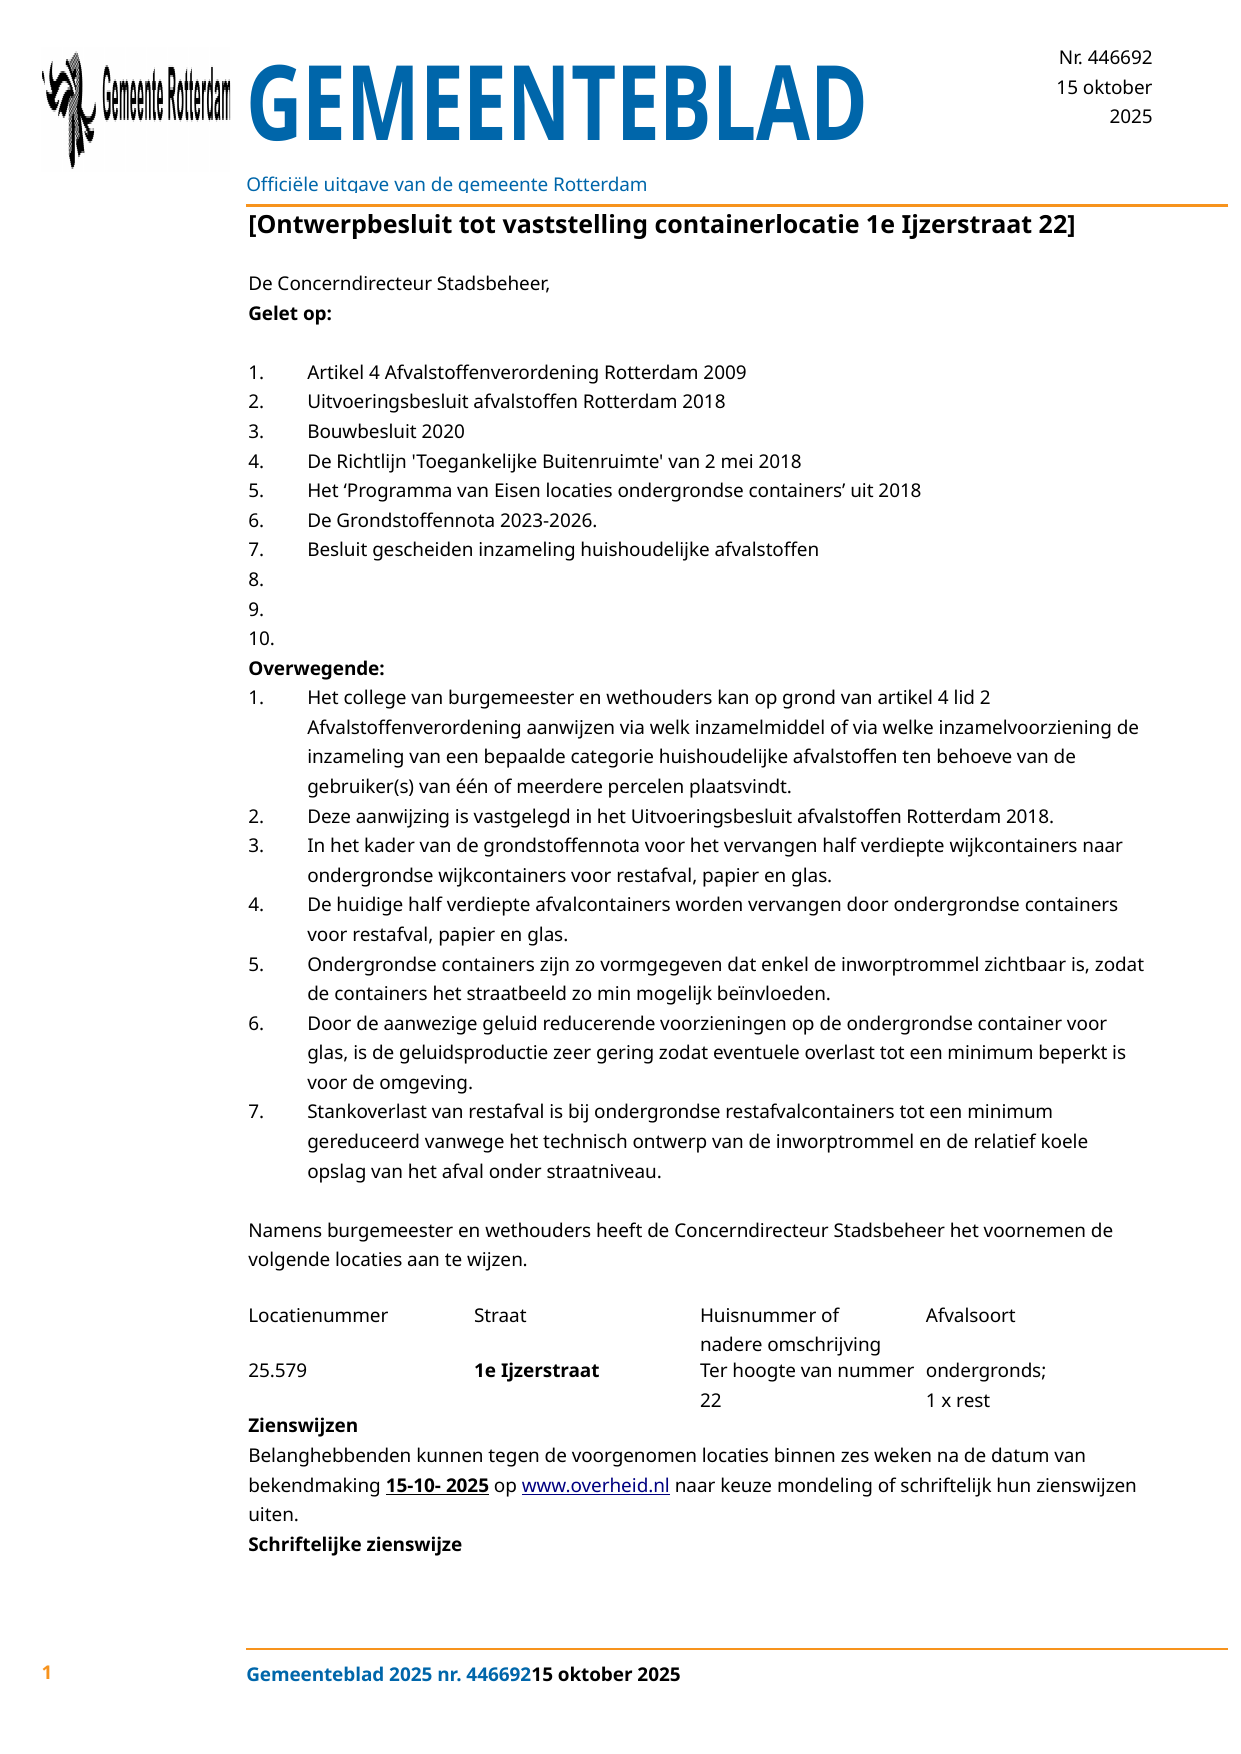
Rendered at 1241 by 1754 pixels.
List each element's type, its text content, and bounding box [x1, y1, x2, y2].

list Artikel 4 Afvalstoffenverordening Rotterdam 2009 [248, 359, 1152, 385]
list De Richtlijn 'Toegankelijke Buitenruimte' van 2 mei 2018 [248, 448, 1152, 473]
text [Ontwerpbesluit tot vaststelling containerlocatie 1e Ijzerstraat 22] [248, 207, 1152, 241]
table_header Locatienummer [248, 1302, 474, 1357]
list Stankoverlast van restafval is bij ondergrondse restafvalcontainers tot een minimum gereduceerd vanwege het technisch ontwerp van de inworptrommel en de relatief koele opslag van het afval onder straatniveau. [248, 1099, 1152, 1183]
text Overwegende: [248, 655, 1152, 681]
list Het ‘Programma van Eisen locaties ondergrondse containers’ uit 2018 [248, 477, 1152, 503]
text Zienswijzen [248, 1413, 1152, 1438]
list De huidige half verdiepte afvalcontainers worden vervangen door ondergrondse containers voor restafval, papier en glas. [248, 892, 1152, 947]
text De Concerndirecteur Stadsbeheer, [248, 270, 1152, 296]
table_cell Ter hoogte van nummer 22 [700, 1357, 926, 1413]
list Bouwbesluit 2020 [248, 418, 1152, 444]
list Deze aanwijzing is vastgelegd in het Uitvoeringsbesluit afvalstoffen Rotterdam 2018. [248, 803, 1152, 828]
table_header Straat [474, 1302, 700, 1357]
list De Grondstoffennota 2023-2026. [248, 507, 1152, 533]
text Gelet op: [248, 300, 1152, 326]
list Besluit gescheiden inzameling huishoudelijke afvalstoffen [248, 537, 1152, 562]
table_cell 1e Ijzerstraat [474, 1357, 700, 1413]
table_cell ondergronds; 1 x rest [926, 1357, 1152, 1413]
list Ondergrondse containers zijn zo vormgegeven dat enkel de inworptrommel zichtbaar is, zodat de containers het straatbeeld zo min mogelijk beïnvloeden. [248, 951, 1152, 1006]
table_cell 25.579 [248, 1357, 474, 1413]
list Uitvoeringsbesluit afvalstoffen Rotterdam 2018 [248, 389, 1152, 414]
list Het college van burgemeester en wethouders kan op grond van artikel 4 lid 2 Afvalstoffenverordening aanwijzen via welk inzamelmiddel of via welke inzamelvoorziening de inzameling van een bepaalde categorie huishoudelijke afvalstoffen ten behoeve van de gebruiker(s) van één of meerdere percelen plaatsvindt. [248, 684, 1152, 799]
table_header Afvalsoort [926, 1302, 1152, 1357]
list Door de aanwezige geluid reducerende voorzieningen op de ondergrondse container voor glas, is de geluidsproductie zeer gering zodat eventuele overlast tot een minimum beperkt is voor de omgeving. [248, 1010, 1152, 1095]
picture [41, 47, 231, 172]
text Schriftelijke zienswijze [248, 1531, 1152, 1557]
text Namens burgemeester en wethouders heeft de Concerndirecteur Stadsbeheer het voornemen de volgende locaties aan te wijzen. [248, 1217, 1152, 1272]
table_header Huisnummer of nadere omschrijving [700, 1302, 926, 1357]
text Belanghebbenden kunnen tegen de voorgenomen locaties binnen zes weken na de datum van bekendmaking 15-10- 2025 op www.overheid.nl naar keuze mondeling of schriftelijk hun zienswijzen uiten. [248, 1442, 1152, 1527]
list In het kader van de grondstoffennota voor het vervangen half verdiepte wijkcontainers naar ondergrondse wijkcontainers voor restafval, papier en glas. [248, 832, 1152, 888]
